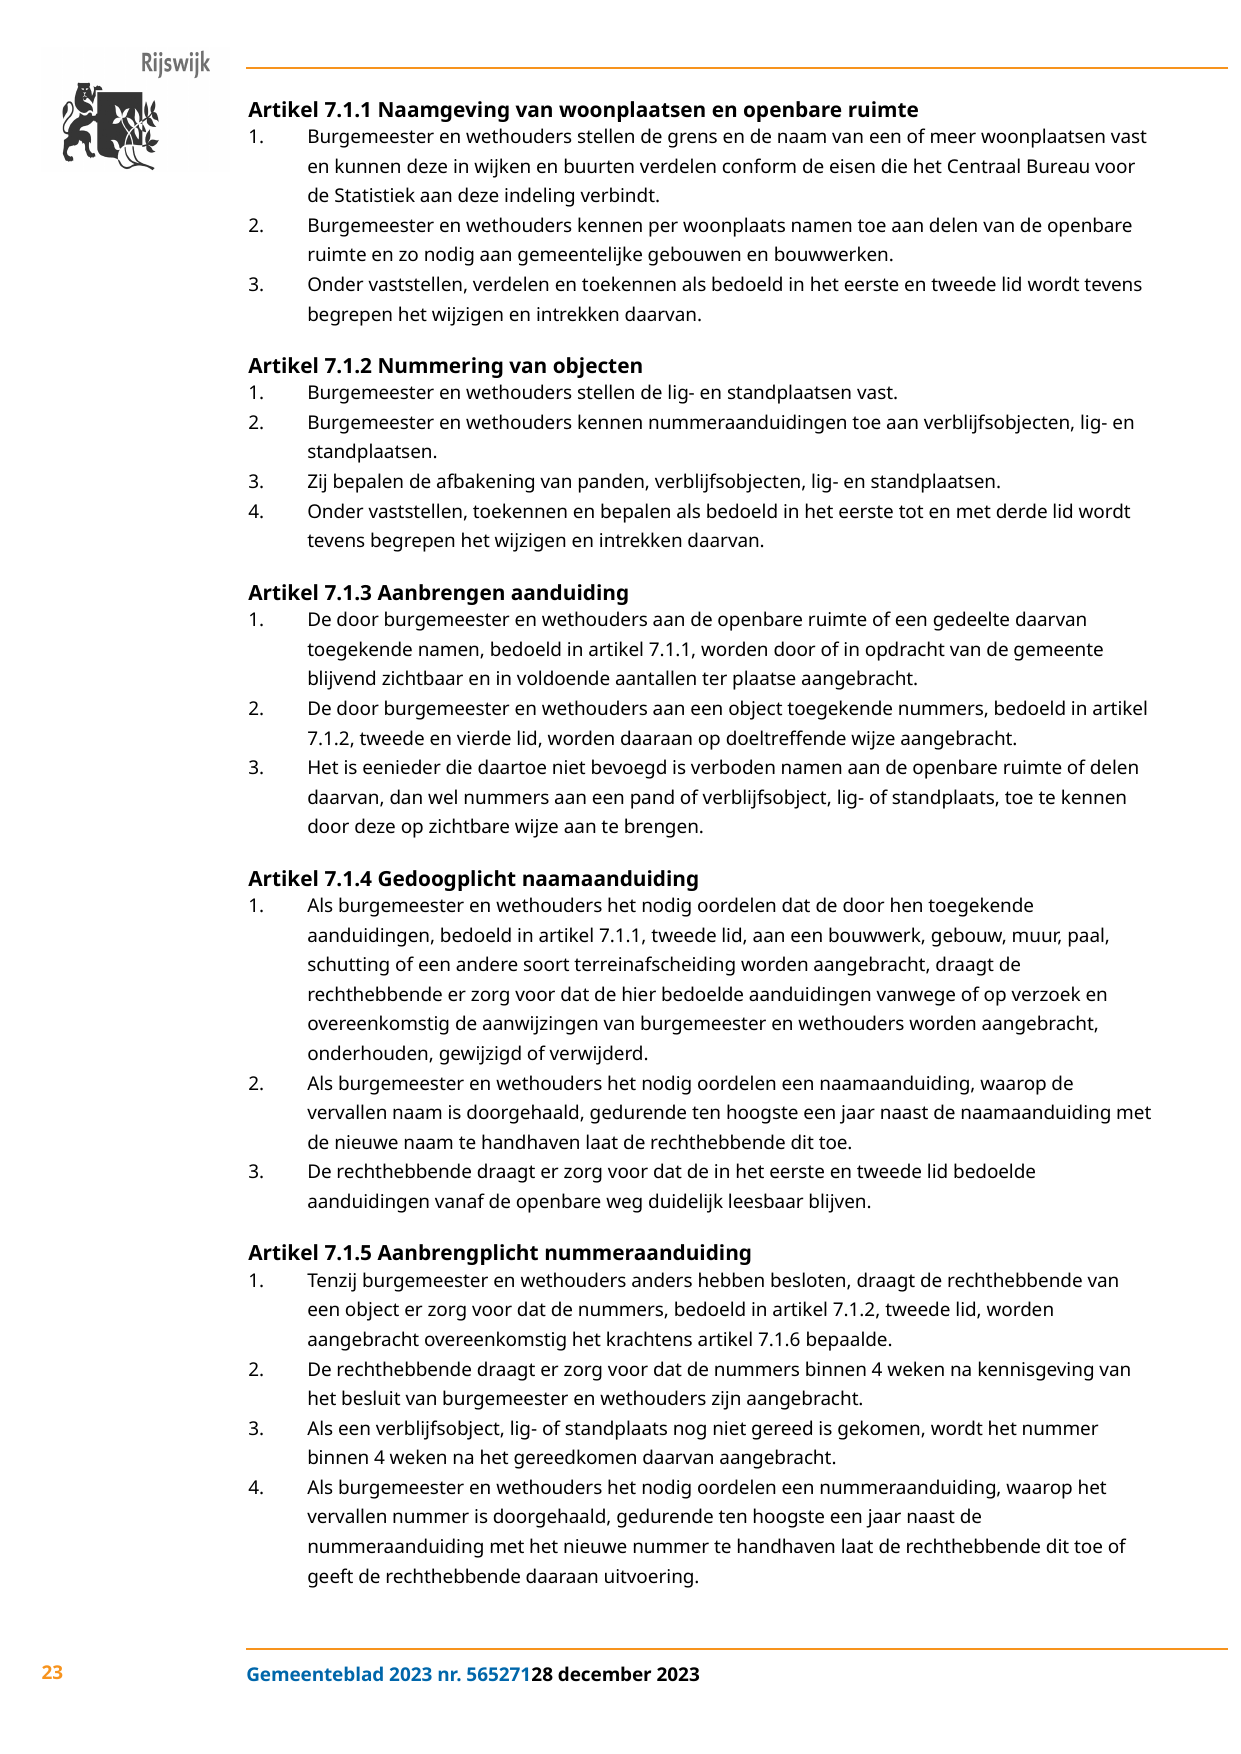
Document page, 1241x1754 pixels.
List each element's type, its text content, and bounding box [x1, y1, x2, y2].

list Als een verblijfsobject, lig- of standplaats nog niet gereed is gekomen, wordt het nummer binnen 4 weken na het gereedkomen daarvan aangebracht. [248, 1415, 1152, 1470]
list Burgemeester en wethouders kennen per woonplaats namen toe aan delen van de openbare ruimte en zo nodig aan gemeentelijke gebouwen en bouwwerken. [248, 212, 1152, 267]
list Tenzij burgemeester en wethouders anders hebben besloten, draagt de rechthebbende van een object er zorg voor dat de nummers, bedoeld in artikel 7.1.2, tweede lid, worden aangebracht overeenkomstig het krachtens artikel 7.1.6 bepaalde. [248, 1267, 1152, 1352]
list Als burgemeester en wethouders het nodig oordelen een nummeraanduiding, waarop het vervallen nummer is doorgehaald, gedurende ten hoogste een jaar naast de nummeraanduiding met het nieuwe nummer te handhaven laat de rechthebbende dit toe of geeft de rechthebbende daaraan uitvoering. [248, 1474, 1152, 1588]
list Als burgemeester en wethouders het nodig oordelen dat de door hen toegekende aanduidingen, bedoeld in artikel 7.1.1, tweede lid, aan een bouwwerk, gebouw, muur, paal, schutting of een andere soort terreinafscheiding worden aangebracht, draagt de rechthebbende er zorg voor dat de hier bedoelde aanduidingen vanwege of op verzoek en overeenkomstig de aanwijzingen van burgemeester en wethouders worden aangebracht, onderhouden, gewijzigd of verwijderd. [248, 892, 1152, 1066]
list De rechthebbende draagt er zorg voor dat de in het eerste en tweede lid bedoelde aanduidingen vanaf de openbare weg duidelijk leesbaar blijven. [248, 1158, 1152, 1214]
list Burgemeester en wethouders kennen nummeraanduidingen toe aan verblijfsobjecten, lig- en standplaatsen. [248, 409, 1152, 464]
list Als burgemeester en wethouders het nodig oordelen een naamaanduiding, waarop de vervallen naam is doorgehaald, gedurende ten hoogste een jaar naast de naamaanduiding met de nieuwe naam te handhaven laat de rechthebbende dit toe. [248, 1070, 1152, 1155]
list Onder vaststellen, toekennen en bepalen als bedoeld in het eerste tot en met derde lid wordt tevens begrepen het wijzigen en intrekken daarvan. [248, 498, 1152, 553]
picture [41, 47, 231, 172]
text Artikel 7.1.4 Gedoogplicht naamaanduiding [248, 864, 1152, 892]
list Burgemeester en wethouders stellen de lig- en standplaatsen vast. [248, 379, 1152, 405]
list Zij bepalen de afbakening van panden, verblijfsobjecten, lig- en standplaatsen. [248, 468, 1152, 494]
list Onder vaststellen, verdelen en toekennen als bedoeld in het eerste en tweede lid wordt tevens begrepen het wijzigen en intrekken daarvan. [248, 271, 1152, 326]
list De rechthebbende draagt er zorg voor dat de nummers binnen 4 weken na kennisgeving van het besluit van burgemeester en wethouders zijn aangebracht. [248, 1356, 1152, 1411]
list Het is eenieder die daartoe niet bevoegd is verboden namen aan de openbare ruimte of delen daarvan, dan wel nummers aan een pand of verblijfsobject, lig- of standplaats, toe te kennen door deze op zichtbare wijze aan te brengen. [248, 754, 1152, 839]
text Artikel 7.1.5 Aanbrengplicht nummeraanduiding [248, 1238, 1152, 1267]
list Burgemeester en wethouders stellen de grens en de naam van een of meer woonplaatsen vast en kunnen deze in wijken en buurten verdelen conform de eisen die het Centraal Bureau voor de Statistiek aan deze indeling verbindt. [248, 123, 1152, 208]
list De door burgemeester en wethouders aan een object toegekende nummers, bedoeld in artikel 7.1.2, tweede en vierde lid, worden daaraan op doeltreffende wijze aangebracht. [248, 695, 1152, 750]
text Artikel 7.1.3 Aanbrengen aanduiding [248, 578, 1152, 606]
list De door burgemeester en wethouders aan de openbare ruimte of een gedeelte daarvan toegekende namen, bedoeld in artikel 7.1.1, worden door of in opdracht van de gemeente blijvend zichtbaar en in voldoende aantallen ter plaatse aangebracht. [248, 606, 1152, 691]
text Artikel 7.1.2 Nummering van objecten [248, 351, 1152, 379]
text Artikel 7.1.1 Naamgeving van woonplaatsen en openbare ruimte [248, 95, 1152, 123]
